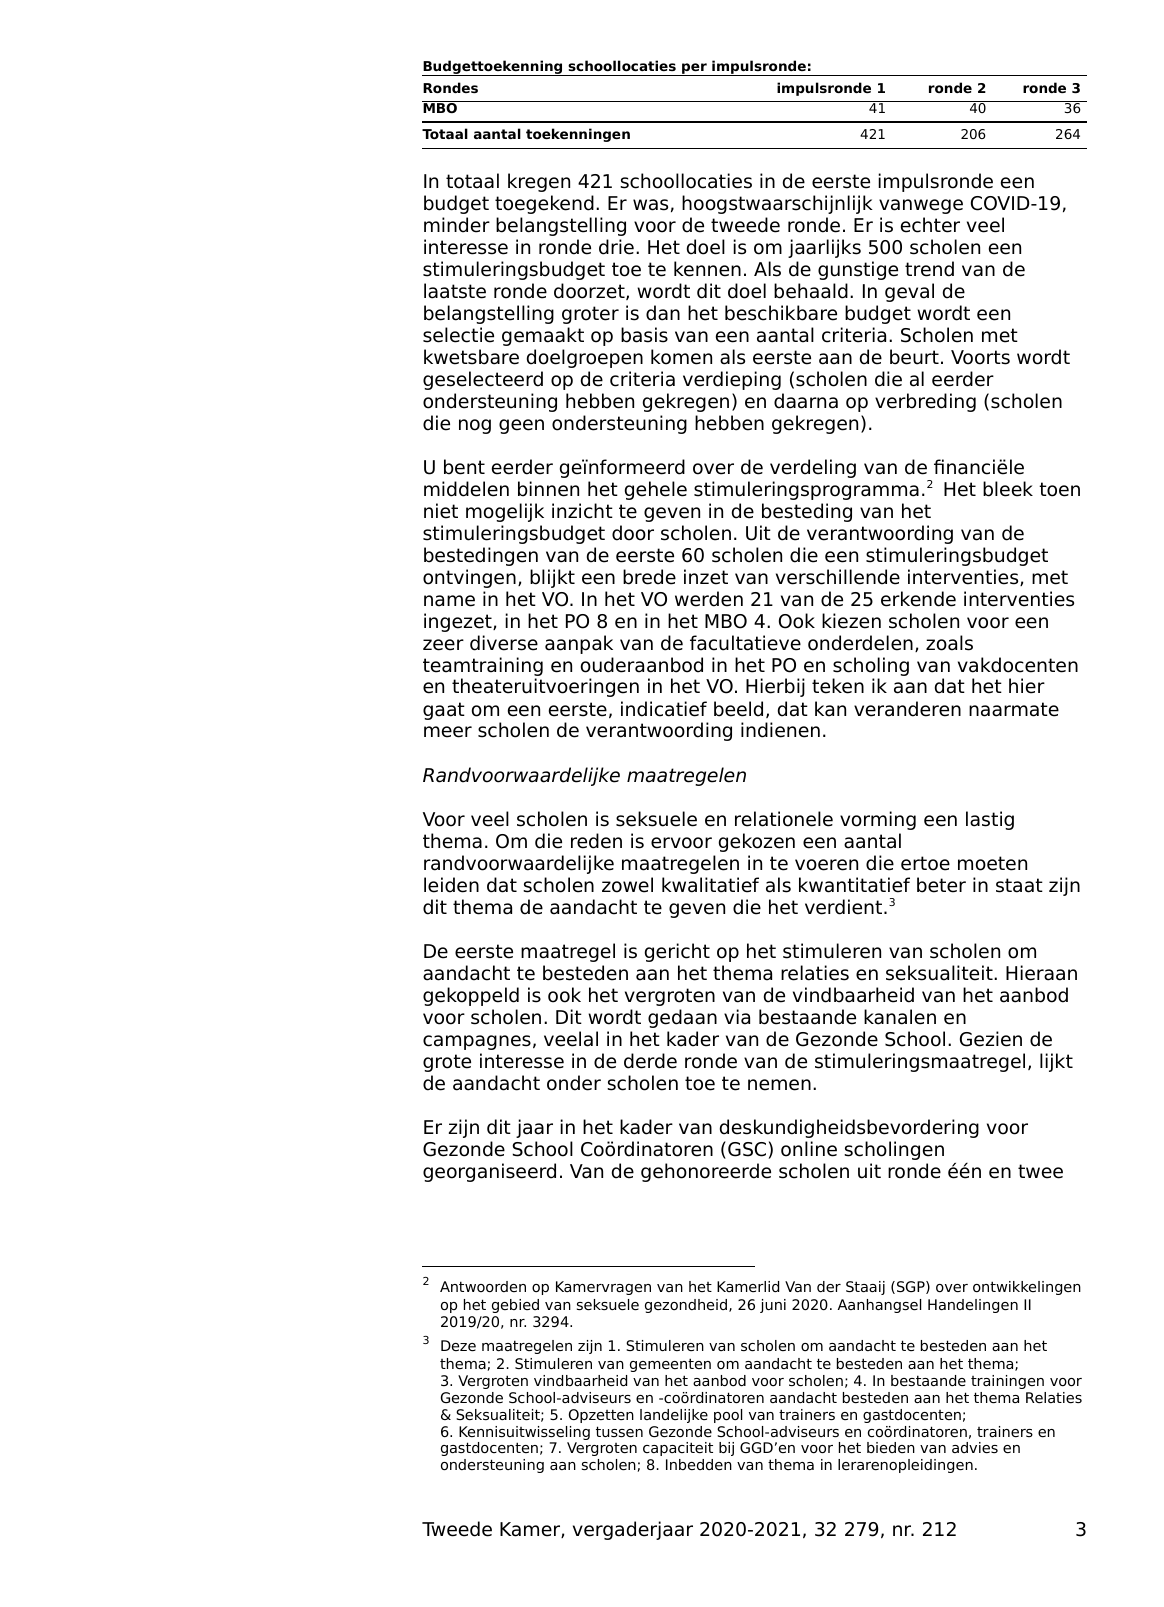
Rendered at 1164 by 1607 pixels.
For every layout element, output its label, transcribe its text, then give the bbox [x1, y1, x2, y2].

subtitle Randvoorwaardelijke maatregelen [422, 764, 1087, 787]
table_cell 421 [762, 123, 892, 147]
table_cell 206 [892, 123, 992, 147]
text Voor veel scholen is seksuele en relationele vorming een lastig thema. Om die reden is ervoor gekozen een aantal randvoorwaardelijke maatregelen in te voeren die ertoe moeten leiden dat scholen zowel kwalitatief als kwantitatief beter in staat zijn dit thema de aandacht te geven die het verdient. [422, 809, 1087, 919]
text Er zijn dit jaar in het kader van deskundigheidsbevordering voor Gezonde School Coördinatoren (GSC) online scholingen georganiseerd. Van de gehonoreerde scholen uit ronde één en twee [422, 1117, 1087, 1183]
text In totaal kregen 421 schoollocaties in de eerste impulsronde een budget toegekend. Er was, hoogstwaarschijnlijk vanwege COVID-19, minder belangstelling voor de tweede ronde. Er is echter veel interesse in ronde drie. Het doel is om jaarlijks 500 scholen een stimuleringsbudget toe te kennen. Als de gunstige trend van de laatste ronde doorzet, wordt dit doel behaald. In geval de belangstelling groter is dan het beschikbare budget wordt een selectie gemaakt op basis van een aantal criteria. Scholen met kwetsbare doelgroepen komen als eerste aan de beurt. Voorts wordt geselecteerd op de criteria verdieping (scholen die al eerder ondersteuning hebben gekregen) en daarna op verbreding (scholen die nog geen ondersteuning hebben gekregen). [422, 171, 1087, 434]
table_cell ronde 3 [992, 76, 1087, 101]
table_cell 41 [762, 102, 892, 121]
text Antwoorden op Kamervragen van het Kamerlid Van der Staaij (SGP) over ontwikkelingen op het gebied van seksuele gezondheid, 26 juni 2020. Aanhangsel Handelingen II 2019/20, nr. 3294. [422, 1275, 1087, 1331]
table_cell 36 [992, 102, 1087, 121]
table_cell impulsronde 1 [762, 76, 892, 101]
text Deze maatregelen zijn 1. Stimuleren van scholen om aandacht te besteden aan het thema; 2. Stimuleren van gemeenten om aandacht te besteden aan het thema; 3. Vergroten vindbaarheid van het aanbod voor scholen; 4. In bestaande trainingen voor Gezonde School-adviseurs en -coördinatoren aandacht besteden aan het thema Relaties & Seksualiteit; 5. Opzetten landelijke pool van trainers en gastdocenten; 6. Kennisuitwisseling tussen Gezonde School-adviseurs en coördinatoren, trainers en gastdocenten; 7. Vergroten capaciteit bij GGD’en voor het bieden van advies en ondersteuning aan scholen; 8. Inbedden van thema in lerarenopleidingen. [422, 1334, 1087, 1474]
table_cell MBO [422, 102, 762, 121]
table_cell 264 [992, 123, 1087, 147]
table_cell ronde 2 [892, 76, 992, 101]
table_cell 40 [892, 102, 992, 121]
table_cell Rondes [422, 76, 762, 101]
text De eerste maatregel is gericht op het stimuleren van scholen om aandacht te besteden aan het thema relaties en seksualiteit. Hieraan gekoppeld is ook het vergroten van de vindbaarheid van het aanbod voor scholen. Dit wordt gedaan via bestaande kanalen en campagnes, veelal in het kader van de Gezonde School. Gezien de grote interesse in de derde ronde van de stimuleringsmaatregel, lijkt de aandacht onder scholen toe te nemen. [422, 941, 1087, 1095]
table_header Budgettoekenning schoollocaties per impulsronde: [422, 59, 1087, 75]
text U bent eerder geïnformeerd over de verdeling van de financiële middelen binnen het gehele stimuleringsprogramma. Het bleek toen niet mogelijk inzicht te geven in de besteding van het stimuleringsbudget door scholen. Uit de verantwoording van de bestedingen van de eerste 60 scholen die een stimuleringsbudget ontvingen, blijkt een brede inzet van verschillende interventies, met name in het VO. In het VO werden 21 van de 25 erkende interventies ingezet, in het PO 8 en in het MBO 4. Ook kiezen scholen voor een zeer diverse aanpak van de facultatieve onderdelen, zoals teamtraining en ouderaanbod in het PO en scholing van vakdocenten en theateruitvoeringen in het VO. Hierbij teken ik aan dat het hier gaat om een eerste, indicatief beeld, dat kan veranderen naarmate meer scholen de verantwoording indienen. [422, 457, 1087, 742]
table_cell Totaal aantal toekenningen [422, 123, 762, 147]
